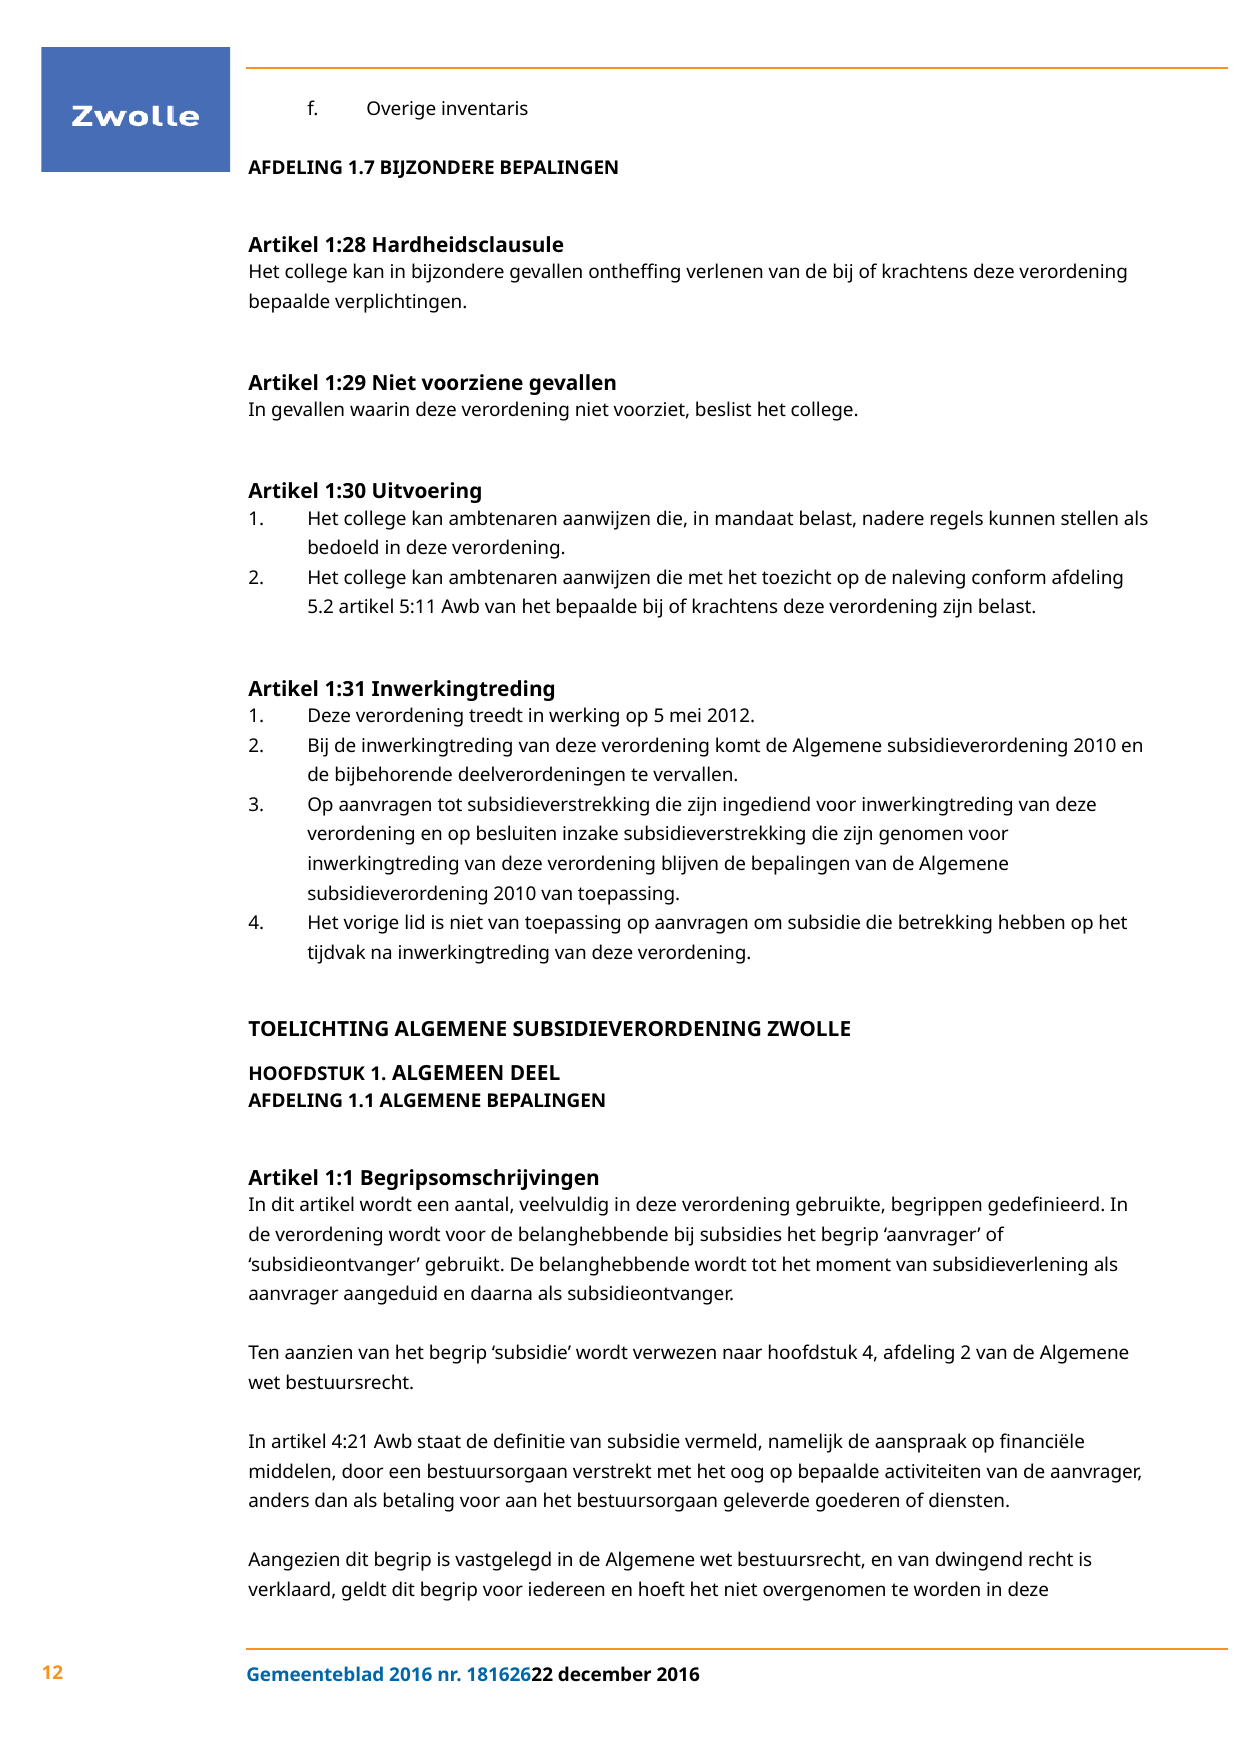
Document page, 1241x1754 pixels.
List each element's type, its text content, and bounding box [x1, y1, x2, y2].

text Het college kan in bijzondere gevallen ontheffing verlenen van de bij of krachtens deze verordening bepaalde verplichtingen. [248, 258, 1152, 314]
text HOOFDSTUK 1. ALGEMEEN DEEL [248, 1058, 1152, 1087]
text Artikel 1:29 Niet voorziene gevallen [248, 368, 1152, 397]
text AFDELING 1.7 BIJZONDERE BEPALINGEN [248, 154, 1152, 180]
text Ten aanzien van het begrip ‘subsidie’ wordt verwezen naar hoofdstuk 4, afdeling 2 van de Algemene wet bestuursrecht. [248, 1339, 1152, 1395]
list Het college kan ambtenaren aanwijzen die met het toezicht op de naleving conform afdeling 5.2 artikel 5:11 Awb van het bepaalde bij of krachtens deze verordening zijn belast. [248, 564, 1152, 619]
text Artikel 1:1 Begripsomschrijvingen [248, 1163, 1152, 1192]
list Overige inventaris [307, 95, 1152, 121]
list Deze verordening treedt in werking op 5 mei 2012. [248, 702, 1152, 728]
list Op aanvragen tot subsidieverstrekking die zijn ingediend voor inwerkingtreding van deze verordening en op besluiten inzake subsidieverstrekking die zijn genomen voor inwerkingtreding van deze verordening blijven de bepalingen van de Algemene subsidieverordening 2010 van toepassing. [248, 791, 1152, 905]
list Het college kan ambtenaren aanwijzen die, in mandaat belast, nadere regels kunnen stellen als bedoeld in deze verordening. [248, 505, 1152, 560]
text TOELICHTING ALGEMENE SUBSIDIEVERORDENING ZWOLLE [248, 1014, 1152, 1042]
picture [41, 47, 231, 172]
text Artikel 1:28 Hardheidsclausule [248, 230, 1152, 258]
text Artikel 1:31 Inwerkingtreding [248, 674, 1152, 702]
text Aangezien dit begrip is vastgelegd in de Algemene wet bestuursrecht, en van dwingend recht is verklaard, geldt dit begrip voor iedereen en hoeft het niet overgenomen te worden in deze [248, 1547, 1152, 1602]
text Artikel 1:30 Uitvoering [248, 477, 1152, 505]
text AFDELING 1.1 ALGEMENE BEPALINGEN [248, 1087, 1152, 1113]
text In gevallen waarin deze verordening niet voorziet, beslist het college. [248, 397, 1152, 422]
text In dit artikel wordt een aantal, veelvuldig in deze verordening gebruikte, begrippen gedefinieerd. In de verordening wordt voor de belanghebbende bij subsidies het begrip ‘aanvrager’ of ‘subsidieontvanger’ gebruikt. De belanghebbende wordt tot het moment van subsidieverlening als aanvrager aangeduid en daarna als subsidieontvanger. [248, 1192, 1152, 1306]
list Bij de inwerkingtreding van deze verordening komt de Algemene subsidieverordening 2010 en de bijbehorende deelverordeningen te vervallen. [248, 732, 1152, 787]
list Het vorige lid is niet van toepassing op aanvragen om subsidie die betrekking hebben op het tijdvak na inwerkingtreding van deze verordening. [248, 909, 1152, 964]
text In artikel 4:21 Awb staat de definitie van subsidie vermeld, namelijk de aanspraak op financiële middelen, door een bestuursorgaan verstrekt met het oog op bepaalde activiteiten van de aanvrager, anders dan als betaling voor aan het bestuursorgaan geleverde goederen of diensten. [248, 1428, 1152, 1513]
